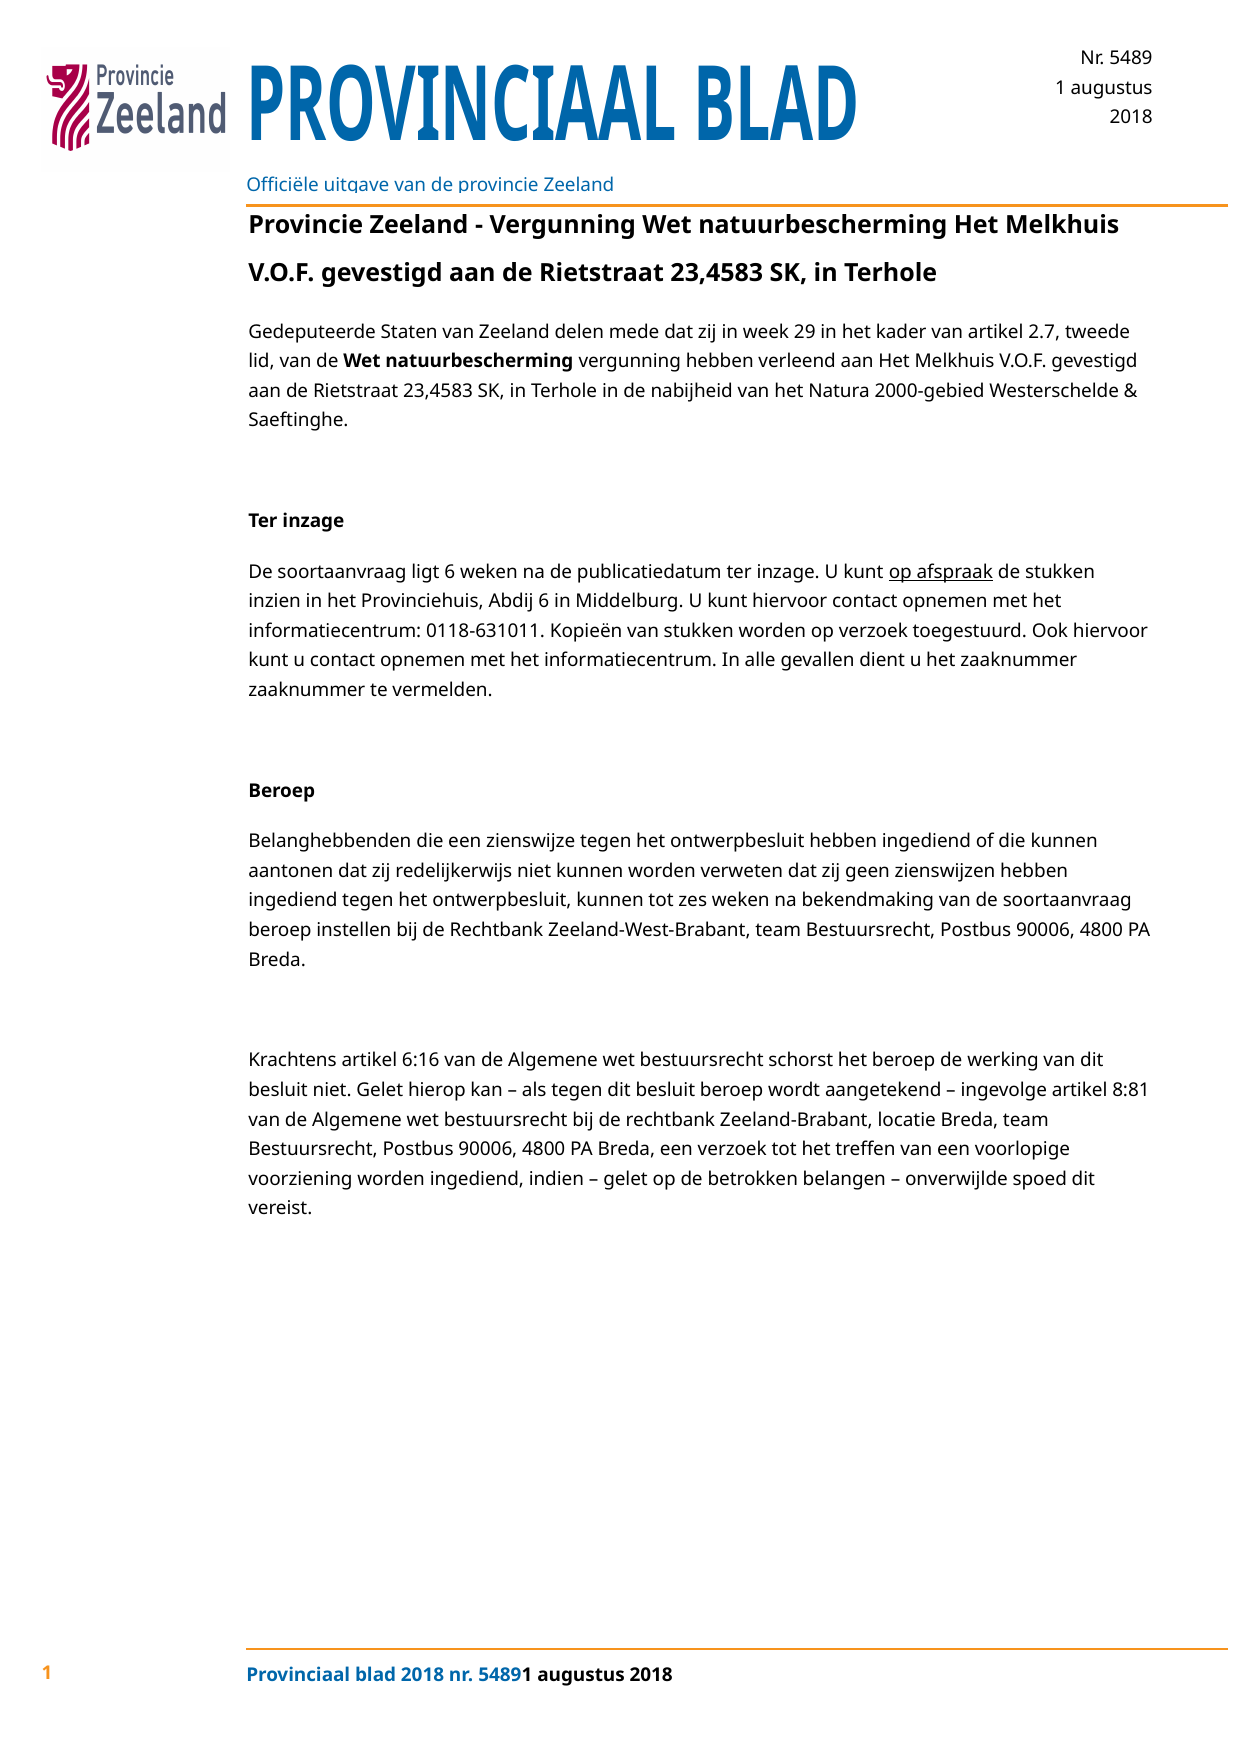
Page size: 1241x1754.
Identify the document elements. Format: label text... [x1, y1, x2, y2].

picture [41, 47, 231, 172]
text Provincie Zeeland - Vergunning Wet natuurbescherming Het Melkhuis V.O.F. gevestigd aan de Rietstraat 23,4583 SK, in Terhole [248, 207, 1152, 288]
text Beroep [248, 777, 1152, 803]
text Gedeputeerde Staten van Zeeland delen mede dat zij in week 29 in het kader van artikel 2.7, tweede lid, van de Wet natuurbescherming vergunning hebben verleend aan Het Melkhuis V.O.F. gevestigd aan de Rietstraat 23,4583 SK, in Terhole in de nabijheid van het Natura 2000-gebied Westerschelde & Saeftinghe. [248, 318, 1152, 432]
text De soortaanvraag ligt 6 weken na de publicatiedatum ter inzage. U kunt op afspraak de stukken inzien in het Provinciehuis, Abdij 6 in Middelburg. U kunt hiervoor contact opnemen met het informatiecentrum: 0118-631011. Kopieën van stukken worden op verzoek toegestuurd. Ook hiervoor kunt u contact opnemen met het informatiecentrum. In alle gevallen dient u het zaaknummer zaaknummer te vermelden. [248, 558, 1152, 702]
text Ter inzage [248, 507, 1152, 533]
text Belanghebbenden die een zienswijze tegen het ontwerpbesluit hebben ingediend of die kunnen aantonen dat zij redelijkerwijs niet kunnen worden verweten dat zij geen zienswijzen hebben ingediend tegen het ontwerpbesluit, kunnen tot zes weken na bekendmaking van de soortaanvraag beroep instellen bij de Rechtbank Zeeland-West-Brabant, team Bestuursrecht, Postbus 90006, 4800 PA Breda. [248, 827, 1152, 972]
text Krachtens artikel 6:16 van de Algemene wet bestuursrecht schorst het beroep de werking van dit besluit niet. Gelet hierop kan – als tegen dit besluit beroep wordt aangetekend – ingevolge artikel 8:81 van de Algemene wet bestuursrecht bij de rechtbank Zeeland-Brabant, locatie Breda, team Bestuursrecht, Postbus 90006, 4800 PA Breda, een verzoek tot het treffen van een voorlopige voorziening worden ingediend, indien – gelet op de betrokken belangen – onverwijlde spoed dit vereist. [248, 1047, 1152, 1220]
